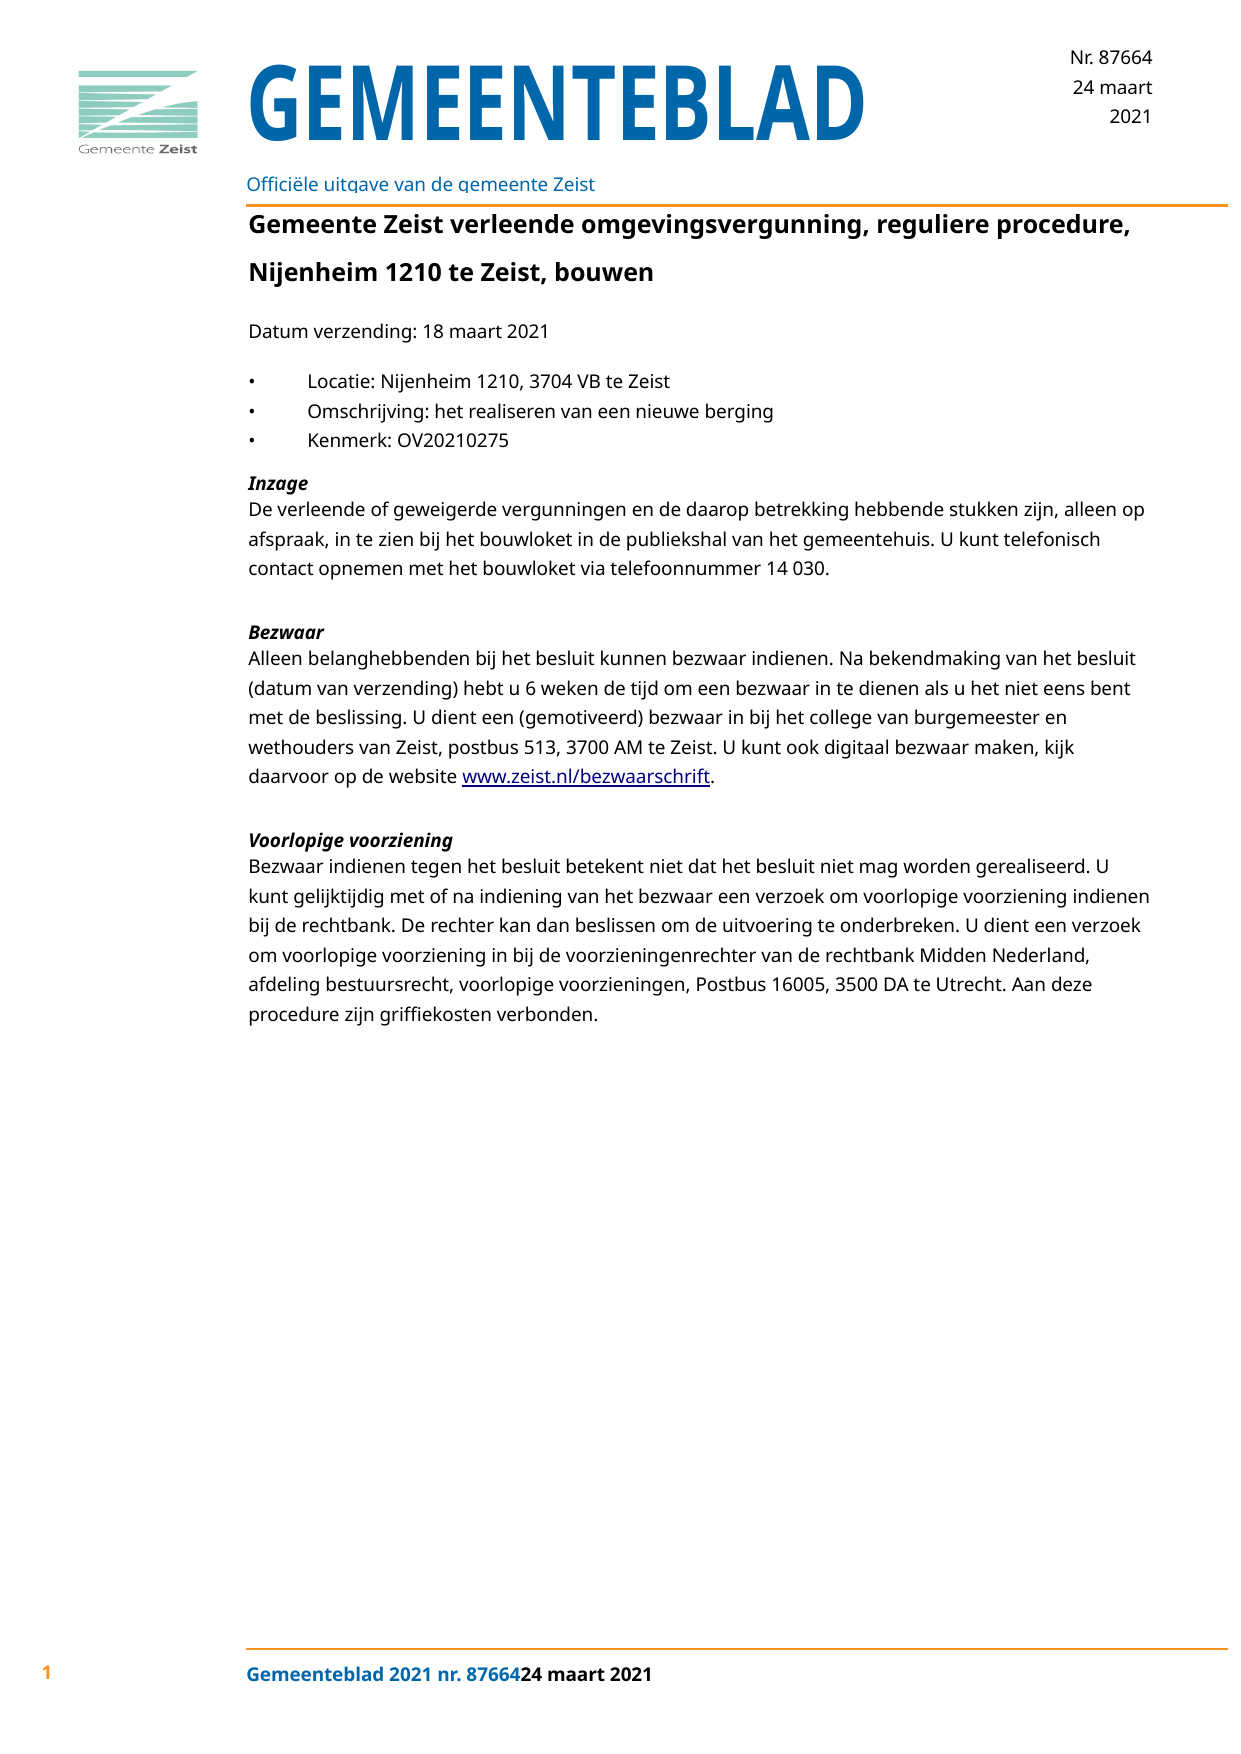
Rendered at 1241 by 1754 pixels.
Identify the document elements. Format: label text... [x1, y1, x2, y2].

text Datum verzending: 18 maart 2021 [248, 318, 1152, 344]
list Omschrijving: het realiseren van een nieuwe berging [248, 398, 1152, 424]
text Alleen belanghebbenden bij het besluit kunnen bezwaar indienen. Na bekendmaking van het besluit (datum van verzending) hebt u 6 weken de tijd om een bezwaar in te dienen als u het niet eens bent met de beslissing. U dient een (gemotiveerd) bezwaar in bij het college van burgemeester en wethouders van Zeist, postbus 513, 3700 AM te Zeist. U kunt ook digitaal bezwaar maken, kijk daarvoor op de website www.zeist.nl/bezwaarschrift. [248, 645, 1152, 789]
text Bezwaar [248, 619, 1152, 645]
list Kenmerk: OV20210275 [248, 427, 1152, 453]
text Bezwaar indienen tegen het besluit betekent niet dat het besluit niet mag worden gerealiseerd. U kunt gelijktijdig met of na indiening van het bezwaar een verzoek om voorlopige voorziening indienen bij de rechtbank. De rechter kan dan beslissen om de uitvoering te onderbreken. U dient een verzoek om voorlopige voorziening in bij de voorzieningenrechter van de rechtbank Midden Nederland, afdeling bestuursrecht, voorlopige voorzieningen, Postbus 16005, 3500 DA te Utrecht. Aan deze procedure zijn griffiekosten verbonden. [248, 853, 1152, 1027]
text Inzage [248, 471, 1152, 496]
text Voorlopige voorziening [248, 827, 1152, 853]
text Gemeente Zeist verleende omgevingsvergunning, reguliere procedure, Nijenheim 1210 te Zeist, bouwen [248, 207, 1152, 288]
picture [41, 47, 231, 172]
text De verleende of geweigerde vergunningen en de daarop betrekking hebbende stukken zijn, alleen op afspraak, in te zien bij het bouwloket in de publiekshal van het gemeentehuis. U kunt telefonisch contact opnemen met het bouwloket via telefoonnummer 14 030. [248, 496, 1152, 581]
list Locatie: Nijenheim 1210, 3704 VB te Zeist [248, 368, 1152, 394]
